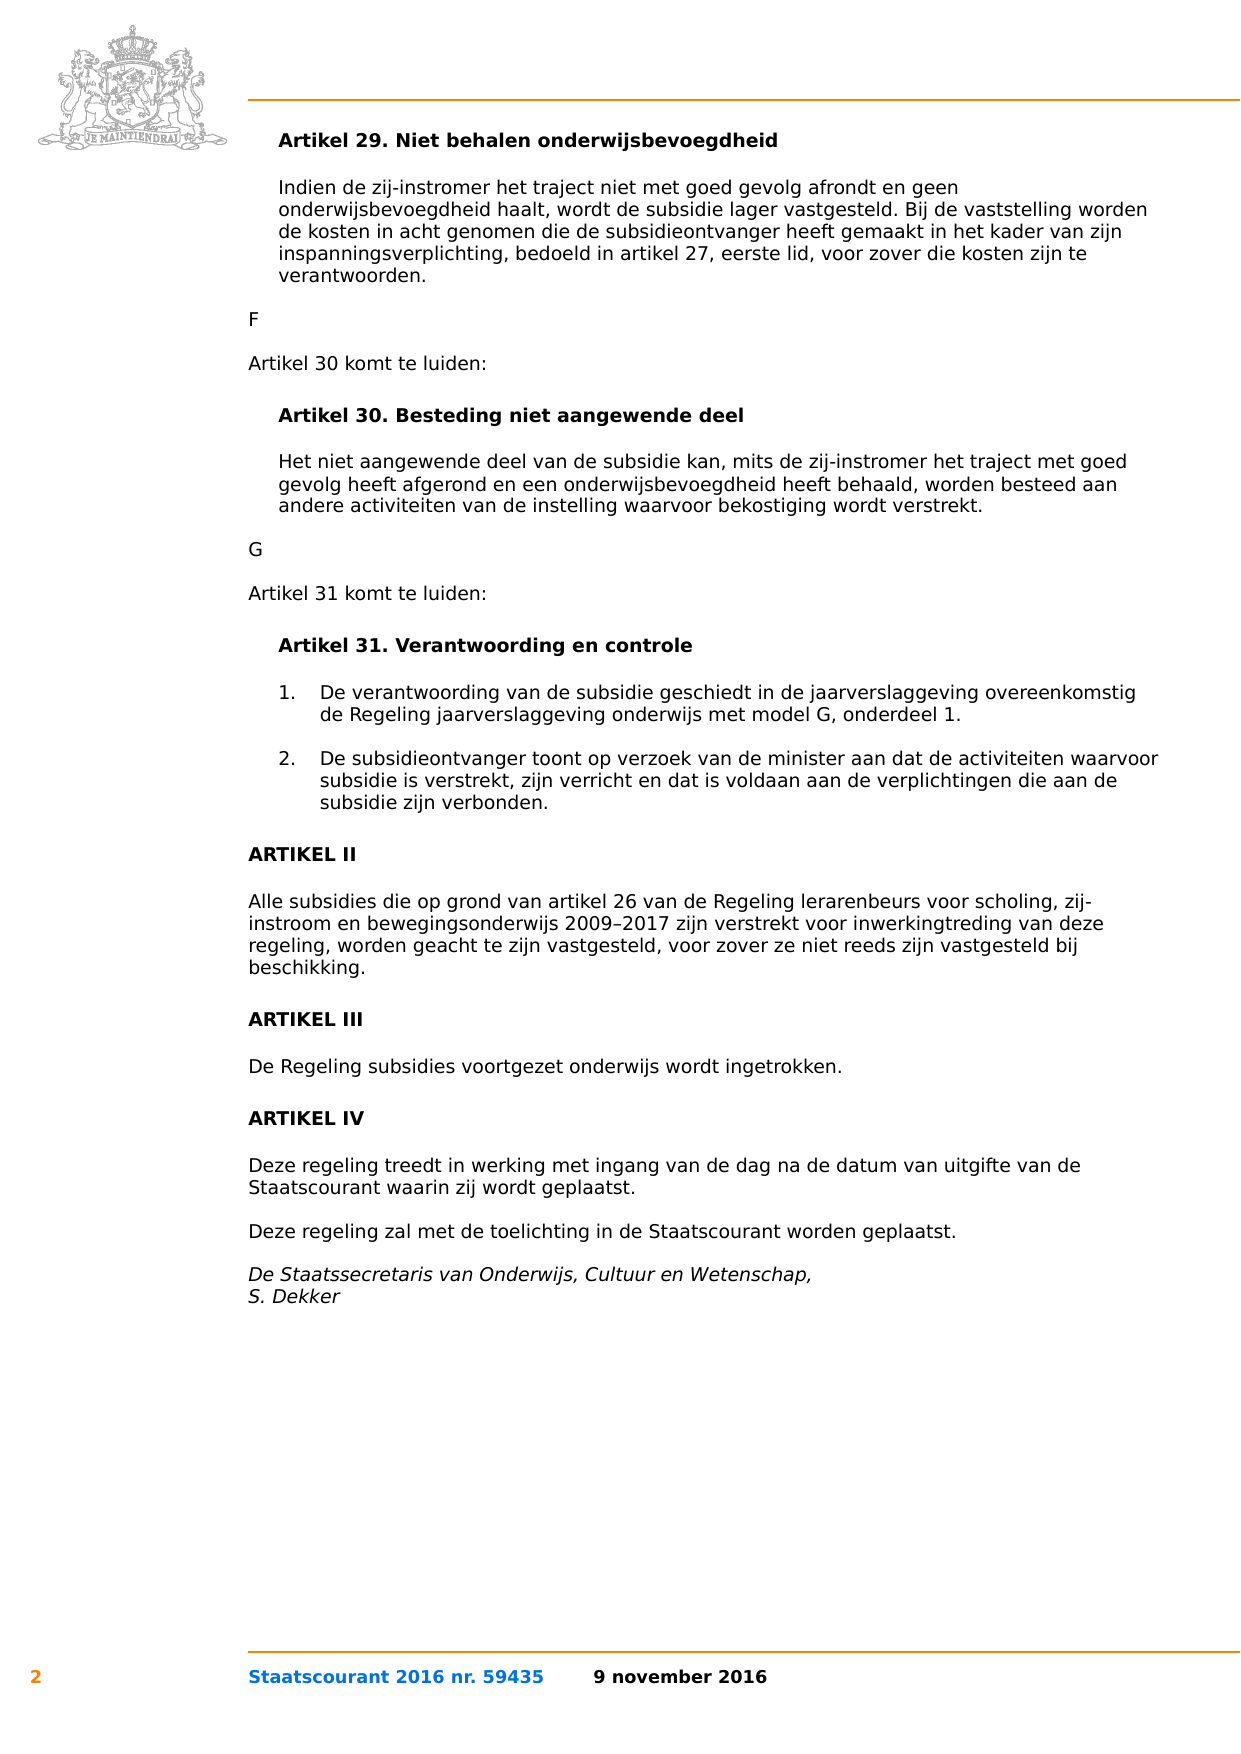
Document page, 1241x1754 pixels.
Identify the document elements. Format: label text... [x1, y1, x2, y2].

subtitle ARTIKEL III [248, 1009, 1163, 1031]
text 1. De verantwoording van de subsidie geschiedt in de jaarverslaggeving overeenkomstig de Regeling jaarverslaggeving onderwijs met model G, onderdeel 1. [278, 682, 1163, 726]
subtitle Artikel 29. Niet behalen onderwijsbevoegdheid [278, 130, 1163, 152]
picture [38, 25, 227, 150]
text F [248, 309, 1163, 331]
text Alle subsidies die op grond van artikel 26 van de Regeling lerarenbeurs voor scholing, zij-instroom en bewegingsonderwijs 2009–2017 zijn verstrekt voor inwerkingtreding van deze regeling, worden geacht te zijn vastgesteld, voor zover ze niet reeds zijn vastgesteld bij beschikking. [248, 891, 1163, 979]
text Indien de zij-instromer het traject niet met goed gevolg afrondt en geen onderwijsbevoegdheid haalt, wordt de subsidie lager vastgesteld. Bij de vaststelling worden de kosten in acht genomen die de subsidieontvanger heeft gemaakt in het kader van zijn inspanningsverplichting, bedoeld in artikel 27, eerste lid, voor zover die kosten zijn te verantwoorden. [278, 177, 1163, 287]
text Deze regeling treedt in werking met ingang van de dag na de datum van uitgifte van de Staatscourant waarin zij wordt geplaatst. [248, 1155, 1163, 1199]
text 2. De subsidieontvanger toont op verzoek van de minister aan dat de activiteiten waarvoor subsidie is verstrekt, zijn verricht en dat is voldaan aan de verplichtingen die aan de subsidie zijn verbonden. [278, 748, 1163, 814]
text De Regeling subsidies voortgezet onderwijs wordt ingetrokken. [248, 1056, 1163, 1078]
text Artikel 31 komt te luiden: [248, 583, 1163, 605]
subtitle Artikel 30. Besteding niet aangewende deel [278, 404, 1163, 426]
text Deze regeling zal met de toelichting in de Staatscourant worden geplaatst. [248, 1221, 1163, 1242]
subtitle ARTIKEL IV [248, 1108, 1163, 1130]
text Het niet aangewende deel van de subsidie kan, mits de zij-instromer het traject met goed gevolg heeft afgerond en een onderwijsbevoegdheid heeft behaald, worden besteed aan andere activiteiten van de instelling waarvoor bekostiging wordt verstrekt. [278, 451, 1163, 517]
text G [248, 539, 1163, 561]
subtitle Artikel 31. Verantwoording en controle [278, 635, 1163, 657]
text De Staatssecretaris van Onderwijs, Cultuur en Wetenschap, S. Dekker [248, 1264, 1163, 1308]
text Artikel 30 komt te luiden: [248, 352, 1163, 374]
subtitle ARTIKEL II [248, 844, 1163, 866]
